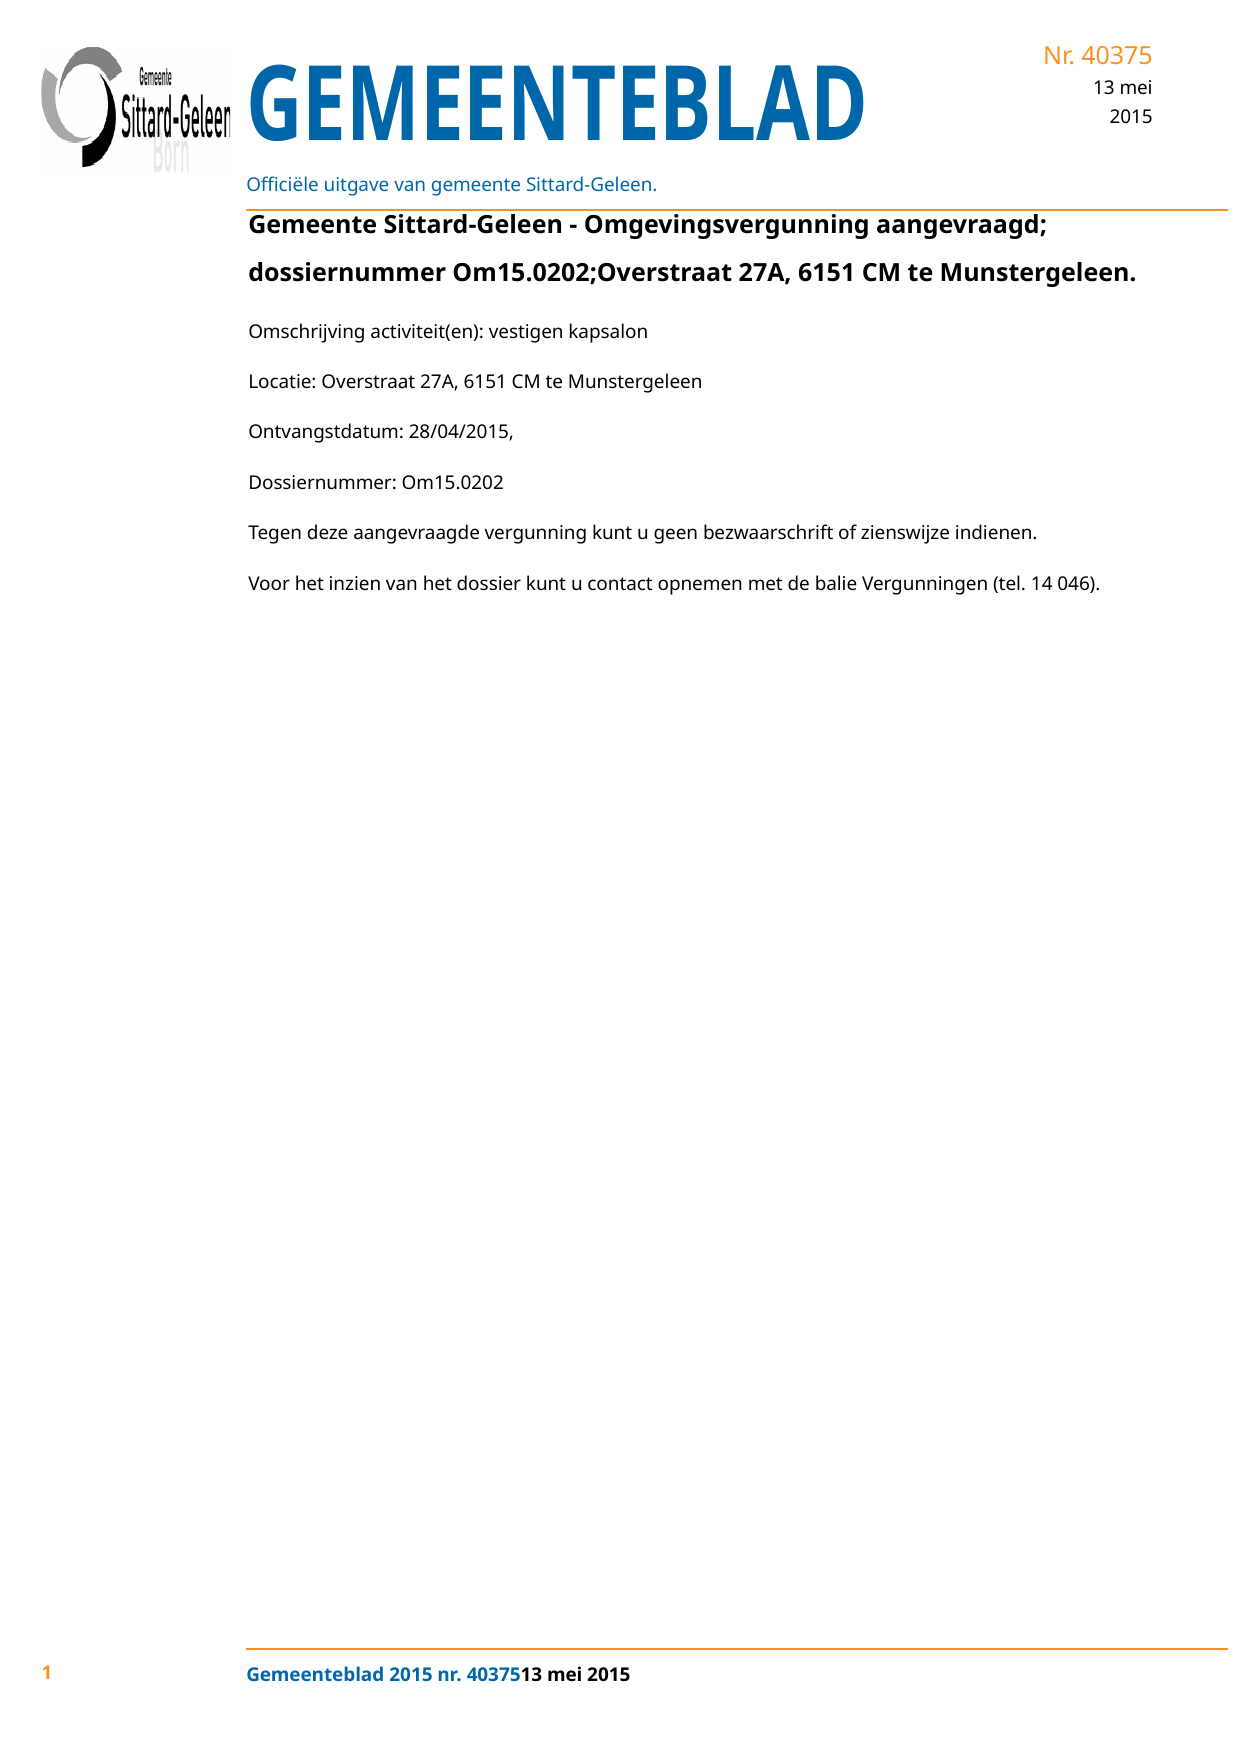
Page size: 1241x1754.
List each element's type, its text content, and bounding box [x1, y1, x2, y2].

text Voor het inzien van het dossier kunt u contact opnemen met de balie Vergunningen (tel. 14 046). [248, 570, 1152, 596]
text Tegen deze aangevraagde vergunning kunt u geen bezwaarschrift of zienswijze indienen. [248, 519, 1152, 545]
text Ontvangstdatum: 28/04/2015, [248, 419, 1152, 444]
text Locatie: Overstraat 27A, 6151 CM te Munstergeleen [248, 368, 1152, 394]
picture [41, 47, 231, 172]
text Dossiernummer: Om15.0202 [248, 469, 1152, 495]
text Omschrijving activiteit(en): vestigen kapsalon [248, 318, 1152, 344]
text Gemeente Sittard-Geleen - Omgevingsvergunning aangevraagd; dossiernummer Om15.0202;Overstraat 27A, 6151 CM te Munstergeleen. [248, 211, 1152, 288]
